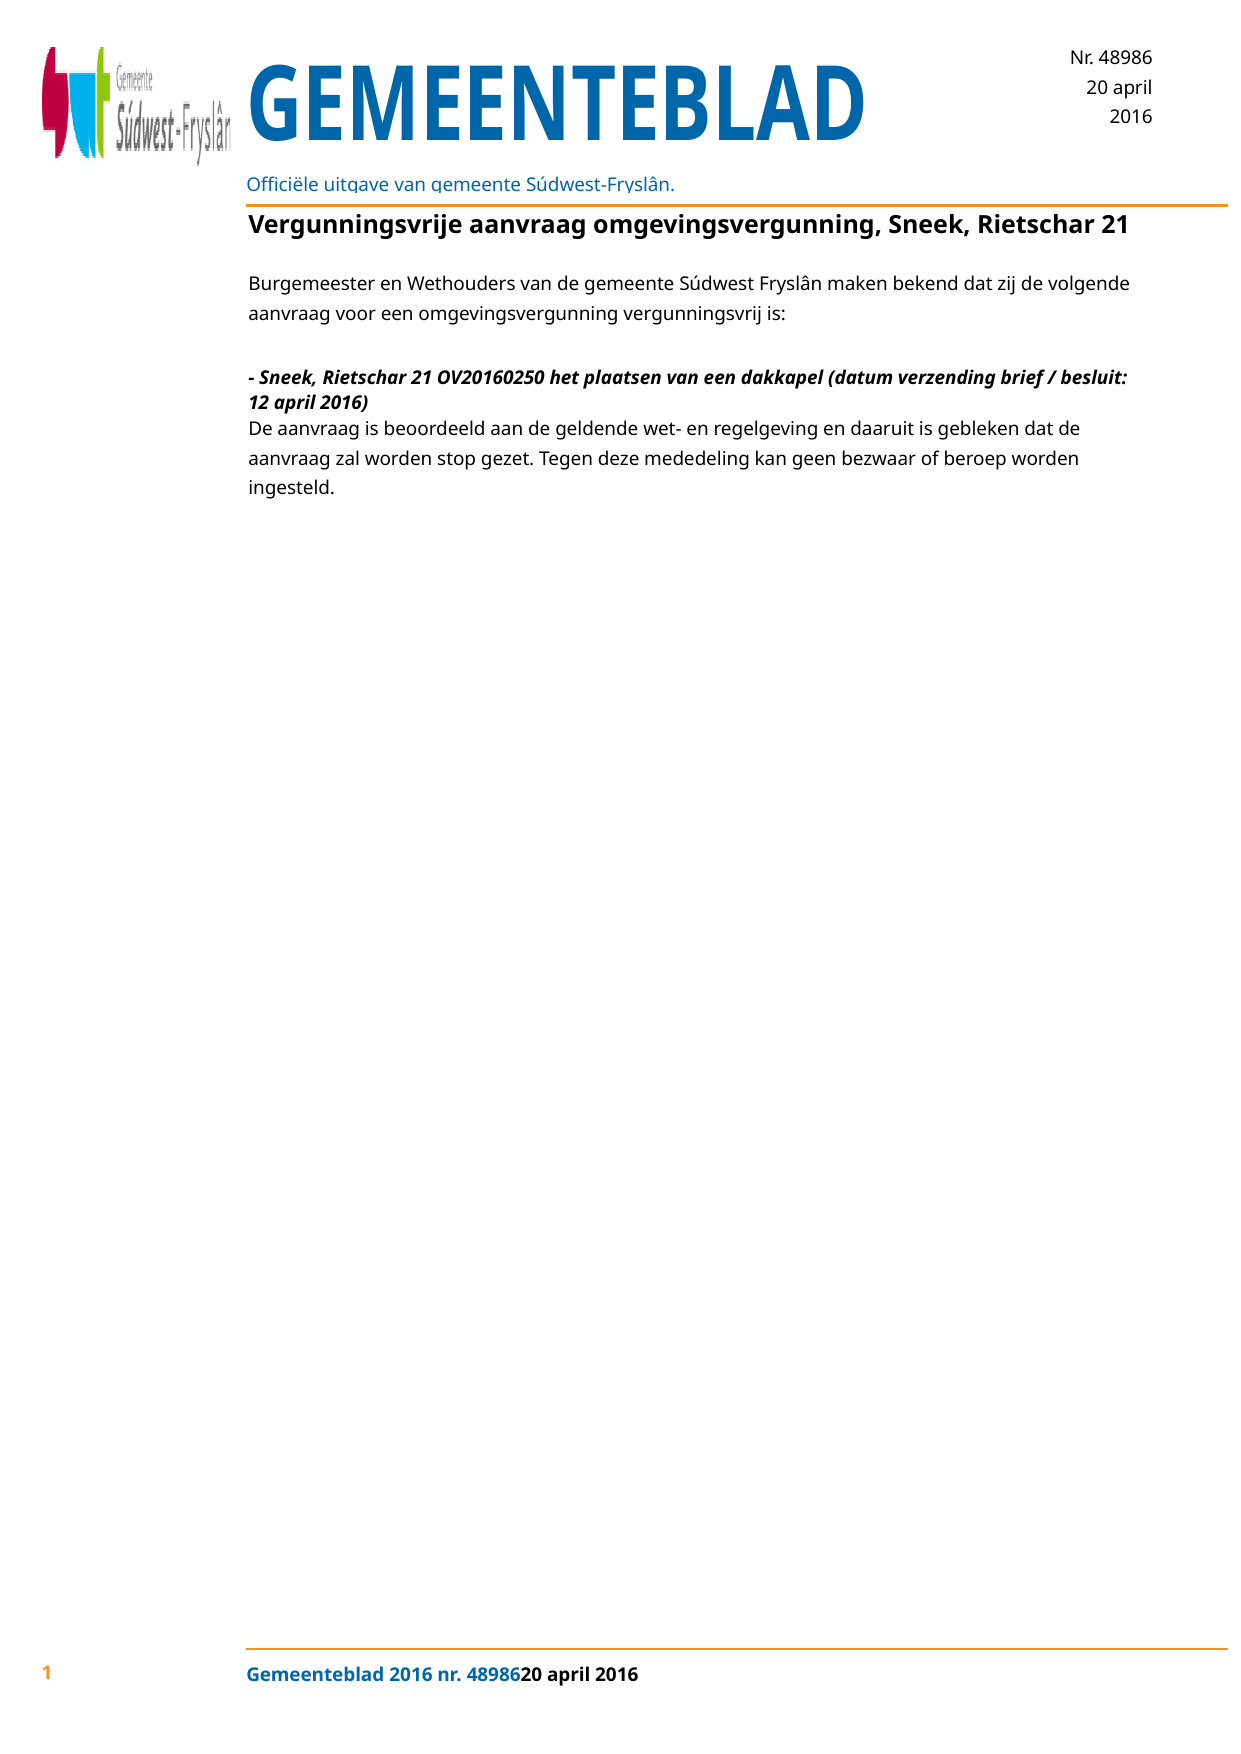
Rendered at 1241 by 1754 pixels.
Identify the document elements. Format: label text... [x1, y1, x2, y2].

text Vergunningsvrije aanvraag omgevingsvergunning, Sneek, Rietschar 21 [248, 207, 1152, 241]
picture [41, 47, 231, 172]
text De aanvraag is beoordeeld aan de geldende wet- en regelgeving en daaruit is gebleken dat de aanvraag zal worden stop gezet. Tegen deze mededeling kan geen bezwaar of beroep worden ingesteld. [248, 415, 1152, 500]
text - Sneek, Rietschar 21 OV20160250 het plaatsen van een dakkapel (datum verzending brief / besluit: 12 april 2016) [248, 364, 1152, 415]
text Burgemeester en Wethouders van de gemeente Súdwest Fryslân maken bekend dat zij de volgende aanvraag voor een omgevingsvergunning vergunningsvrij is: [248, 270, 1152, 326]
